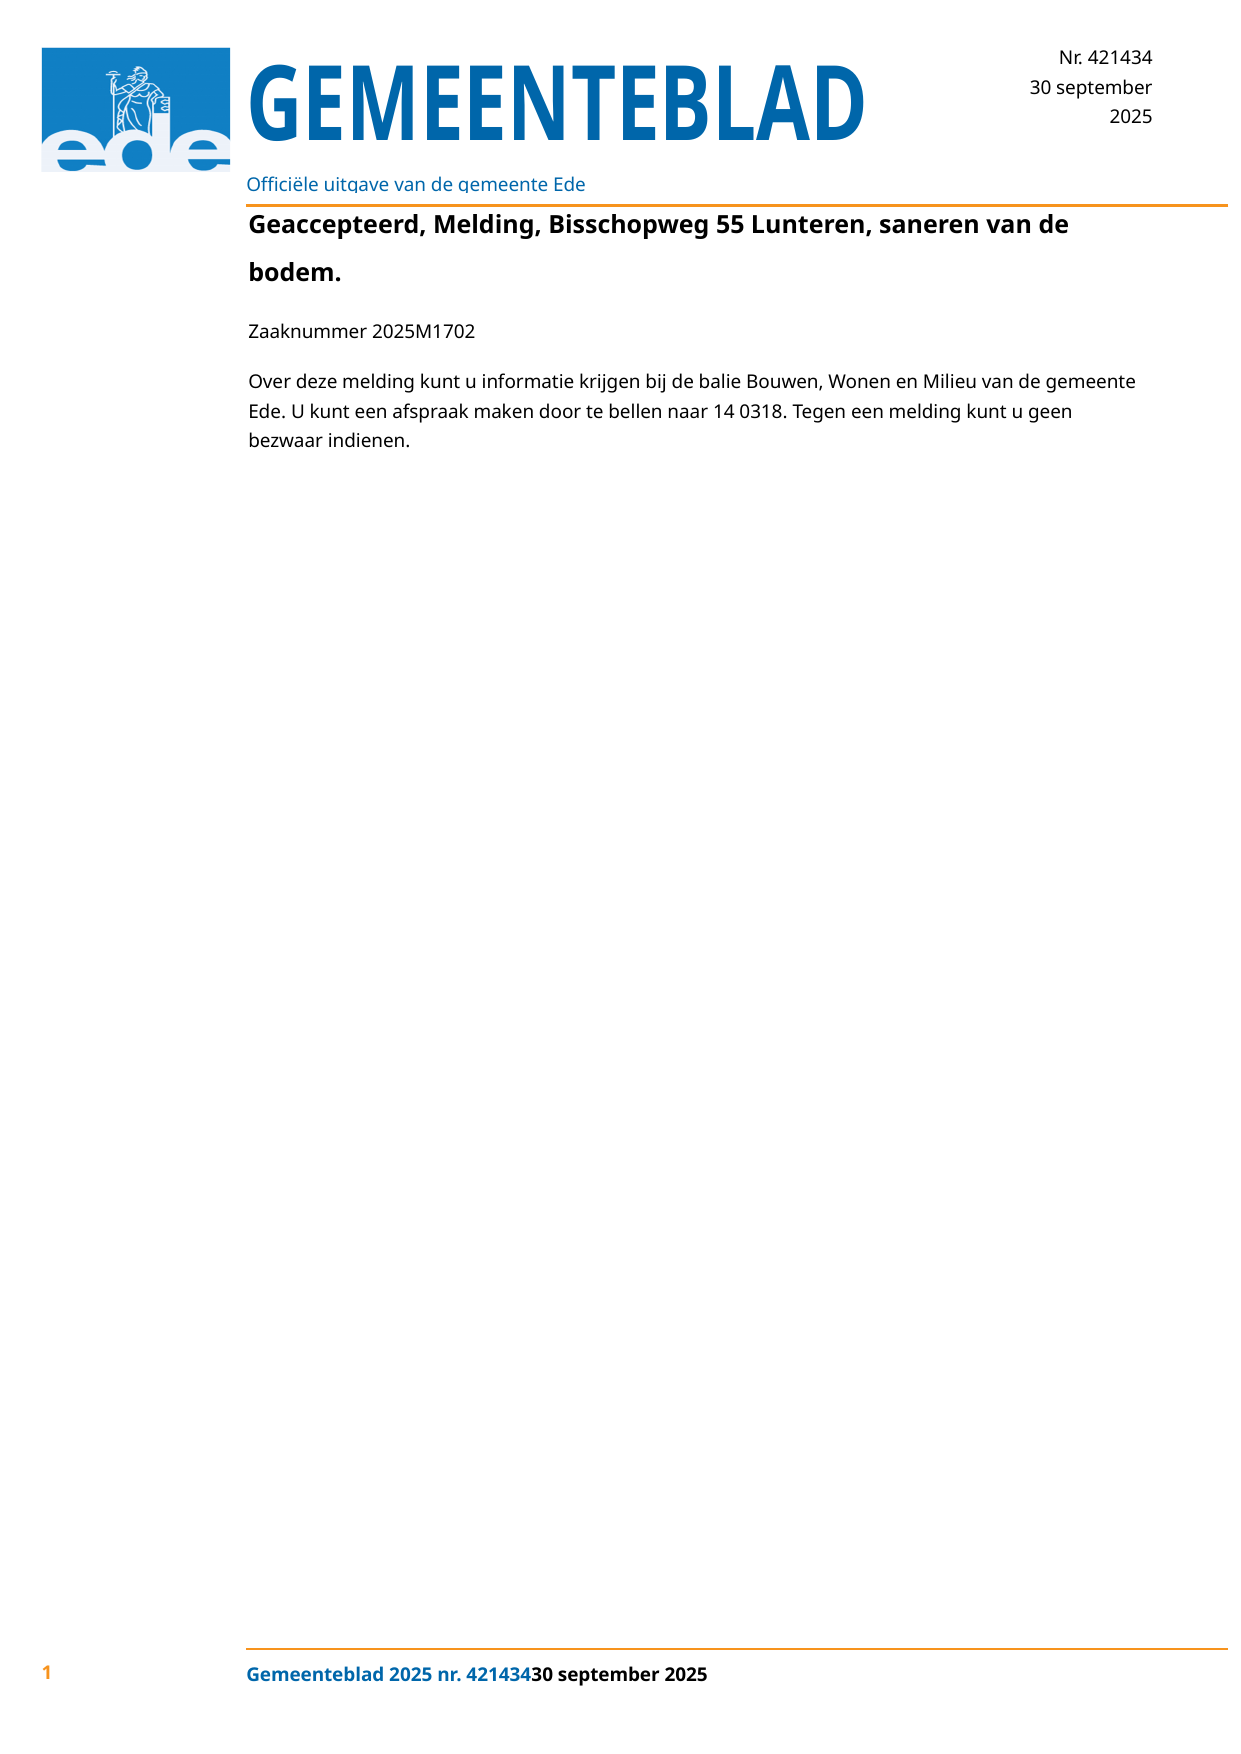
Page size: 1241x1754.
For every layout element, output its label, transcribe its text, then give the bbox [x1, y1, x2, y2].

text Zaaknummer 2025M1702 [248, 318, 1152, 344]
text Geaccepteerd, Melding, Bisschopweg 55 Lunteren, saneren van de bodem. [248, 207, 1152, 288]
picture [41, 47, 231, 172]
text Over deze melding kunt u informatie krijgen bij de balie Bouwen, Wonen en Milieu van de gemeente Ede. U kunt een afspraak maken door te bellen naar 14 0318. Tegen een melding kunt u geen bezwaar indienen. [248, 368, 1152, 453]
